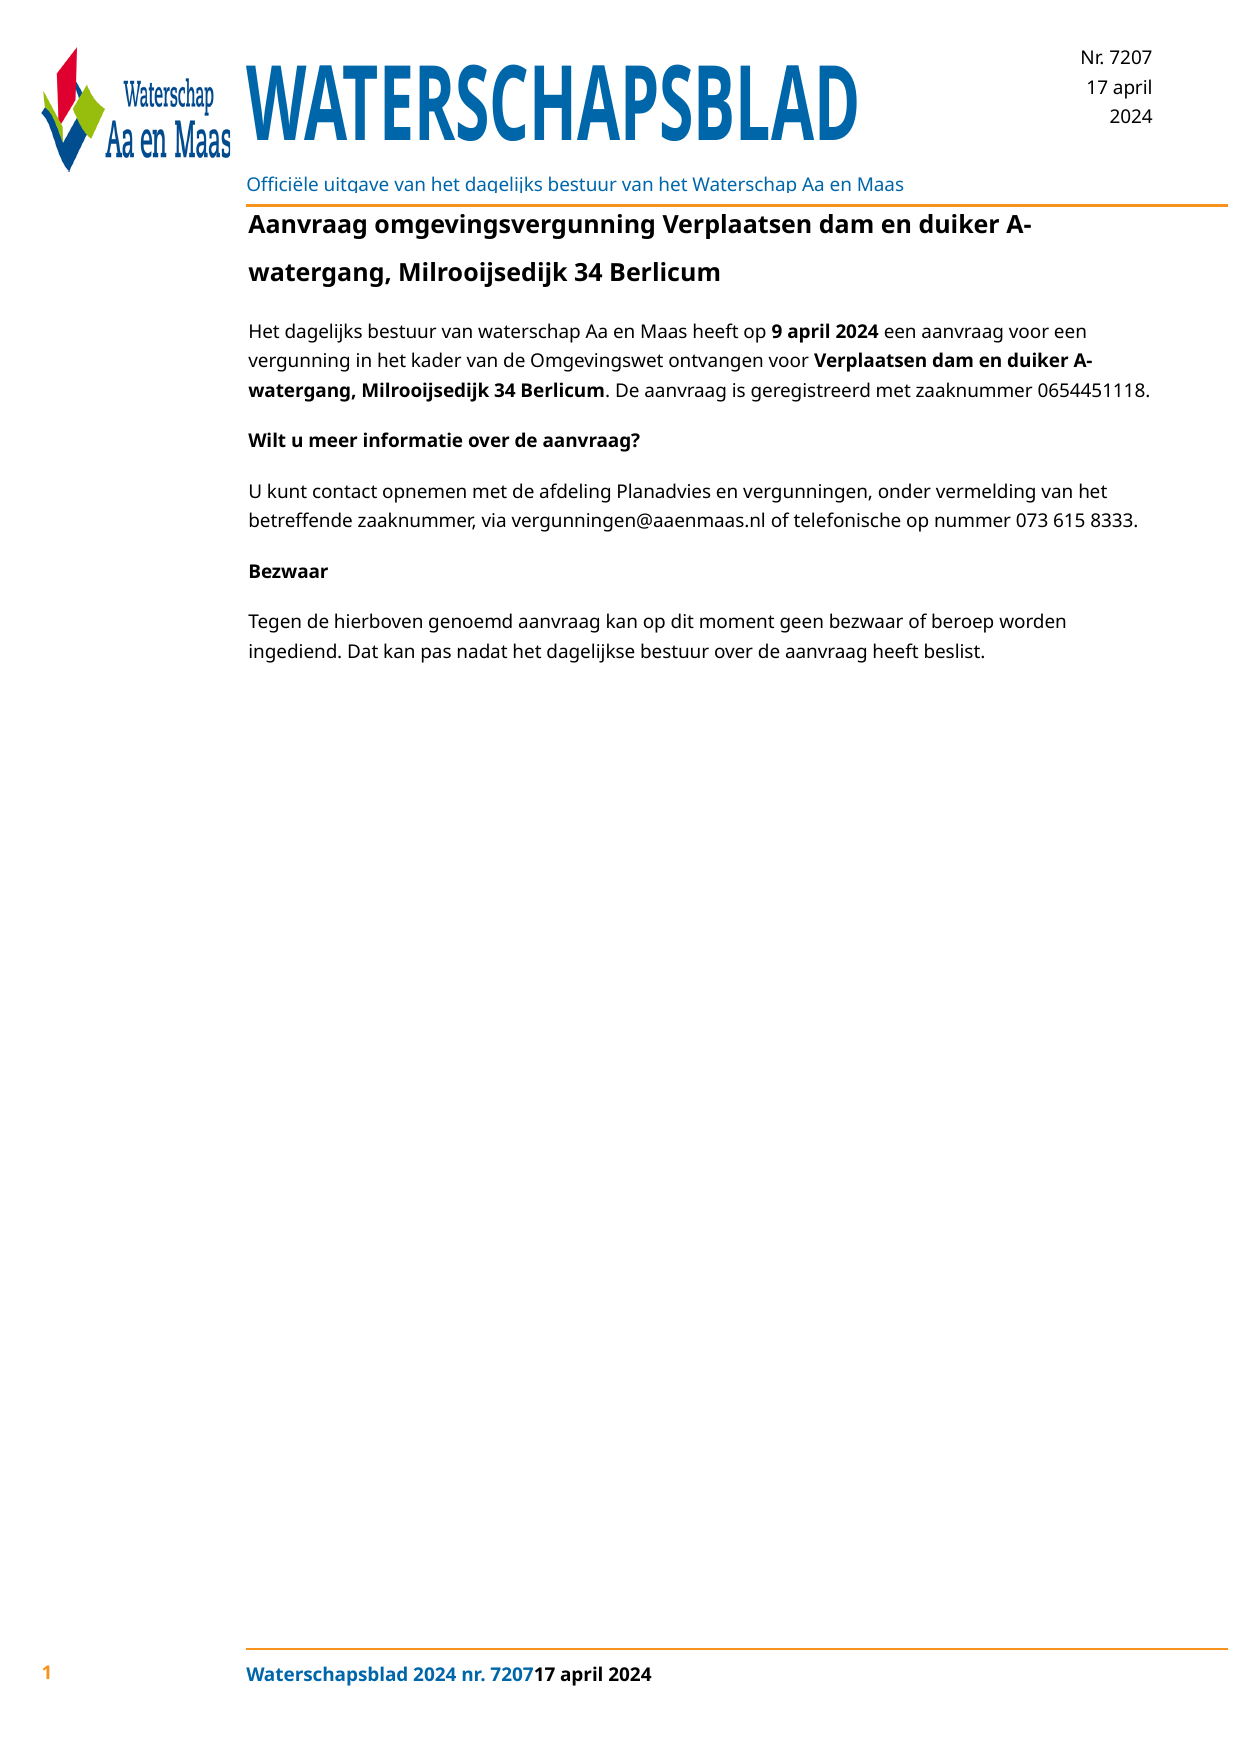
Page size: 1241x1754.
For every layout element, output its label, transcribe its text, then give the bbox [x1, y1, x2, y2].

text Wilt u meer informatie over de aanvraag? [248, 427, 1152, 453]
text Bezwaar [248, 558, 1152, 584]
text Aanvraag omgevingsvergunning Verplaatsen dam en duiker A-watergang, Milrooijsedijk 34 Berlicum [248, 207, 1152, 288]
text Tegen de hierboven genoemd aanvraag kan op dit moment geen bezwaar of beroep worden ingediend. Dat kan pas nadat het dagelijkse bestuur over de aanvraag heeft beslist. [248, 608, 1152, 664]
text U kunt contact opnemen met de afdeling Planadvies en vergunningen, onder vermelding van het betreffende zaaknummer, via vergunningen@aaenmaas.nl of telefonische op nummer 073 615 8333. [248, 478, 1152, 533]
picture [41, 47, 231, 172]
text Het dagelijks bestuur van waterschap Aa en Maas heeft op 9 april 2024 een aanvraag voor een vergunning in het kader van de Omgevingswet ontvangen voor Verplaatsen dam en duiker A-watergang, Milrooijsedijk 34 Berlicum. De aanvraag is geregistreerd met zaaknummer 0654451118. [248, 318, 1152, 403]
